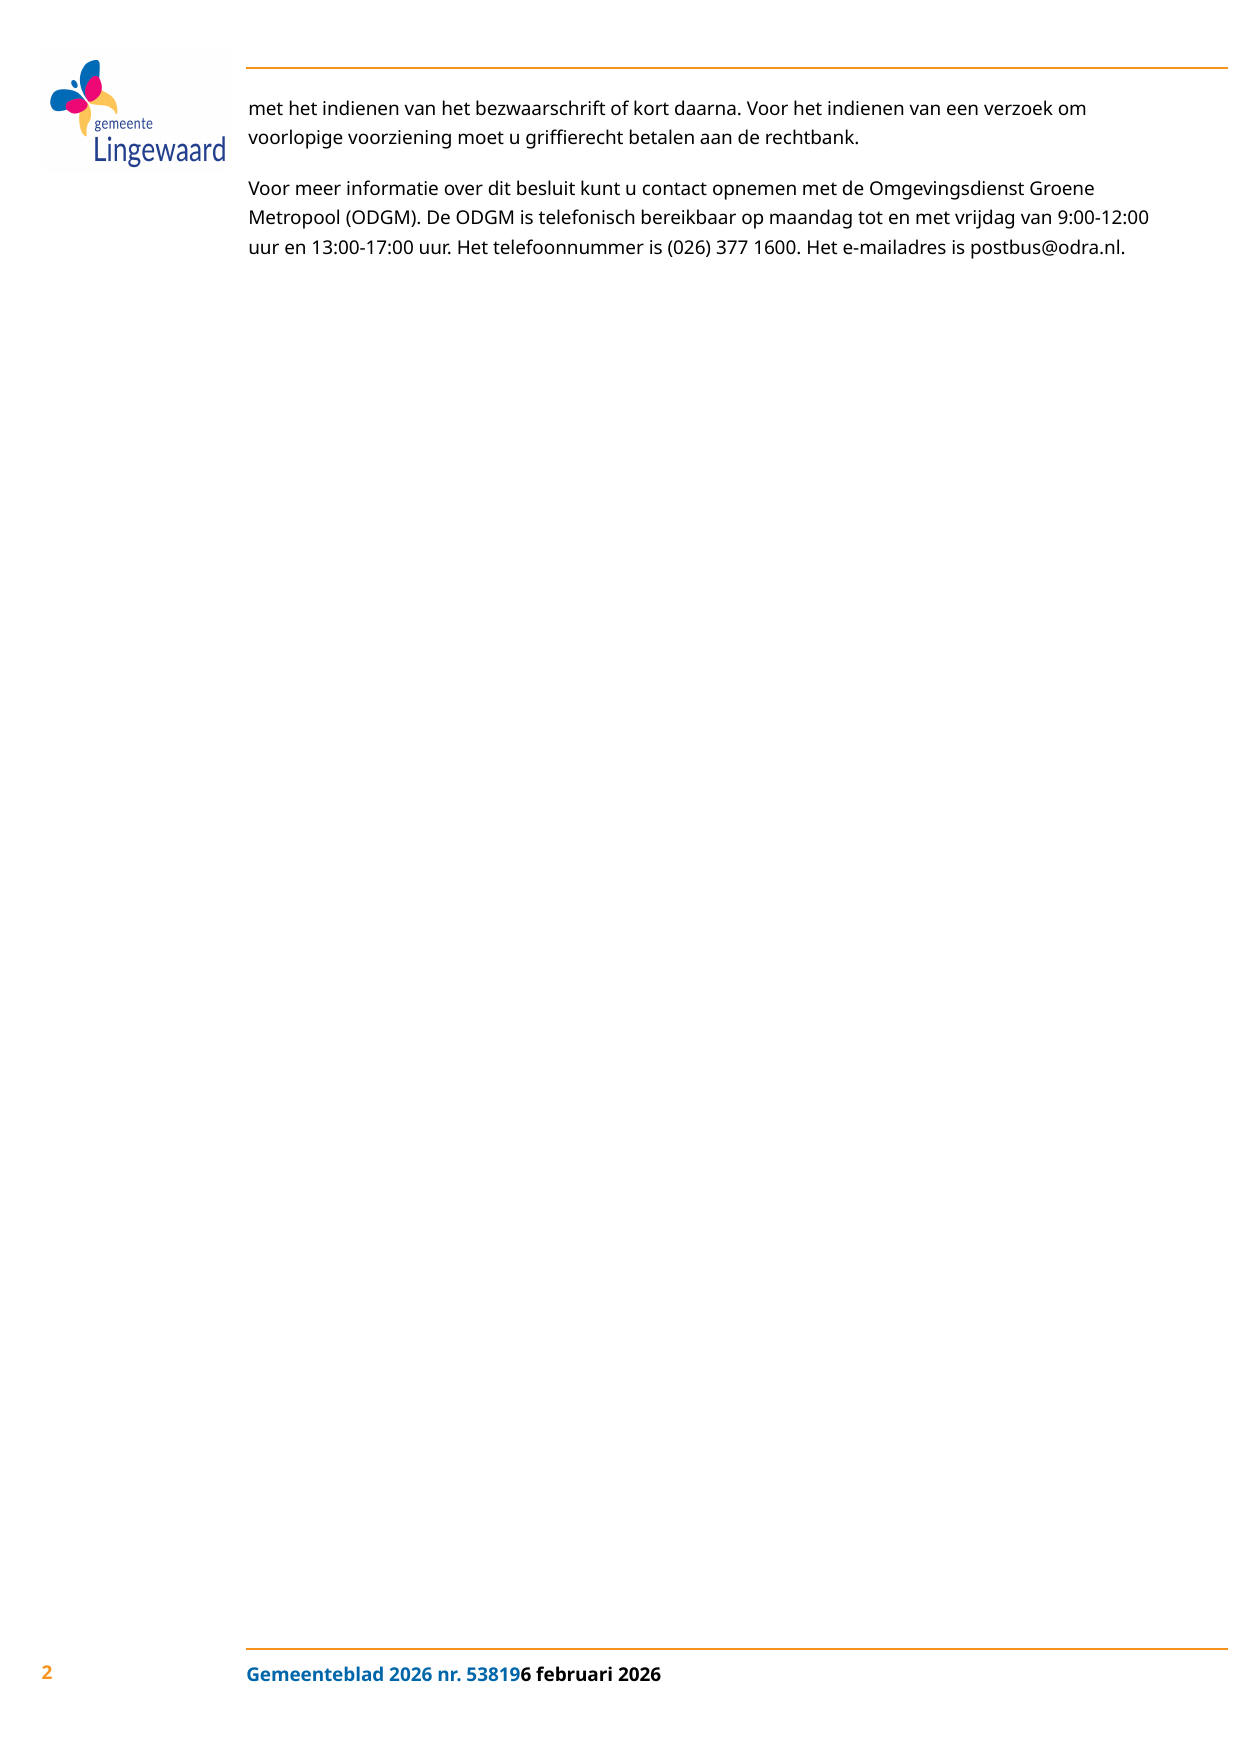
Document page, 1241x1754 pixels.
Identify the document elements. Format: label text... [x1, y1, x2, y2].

text Voor meer informatie over dit besluit kunt u contact opnemen met de Omgevingsdienst Groene Metropool (ODGM). De ODGM is telefonisch bereikbaar op maandag tot en met vrijdag van 9:00-12:00 uur en 13:00-17:00 uur. Het telefoonnummer is (026) 377 1600. Het e-mailadres is postbus@odra.nl. [248, 175, 1152, 260]
text met het indienen van het bezwaarschrift of kort daarna. Voor het indienen van een verzoek om voorlopige voorziening moet u griffierecht betalen aan de rechtbank. [248, 95, 1152, 150]
picture [41, 47, 231, 172]
